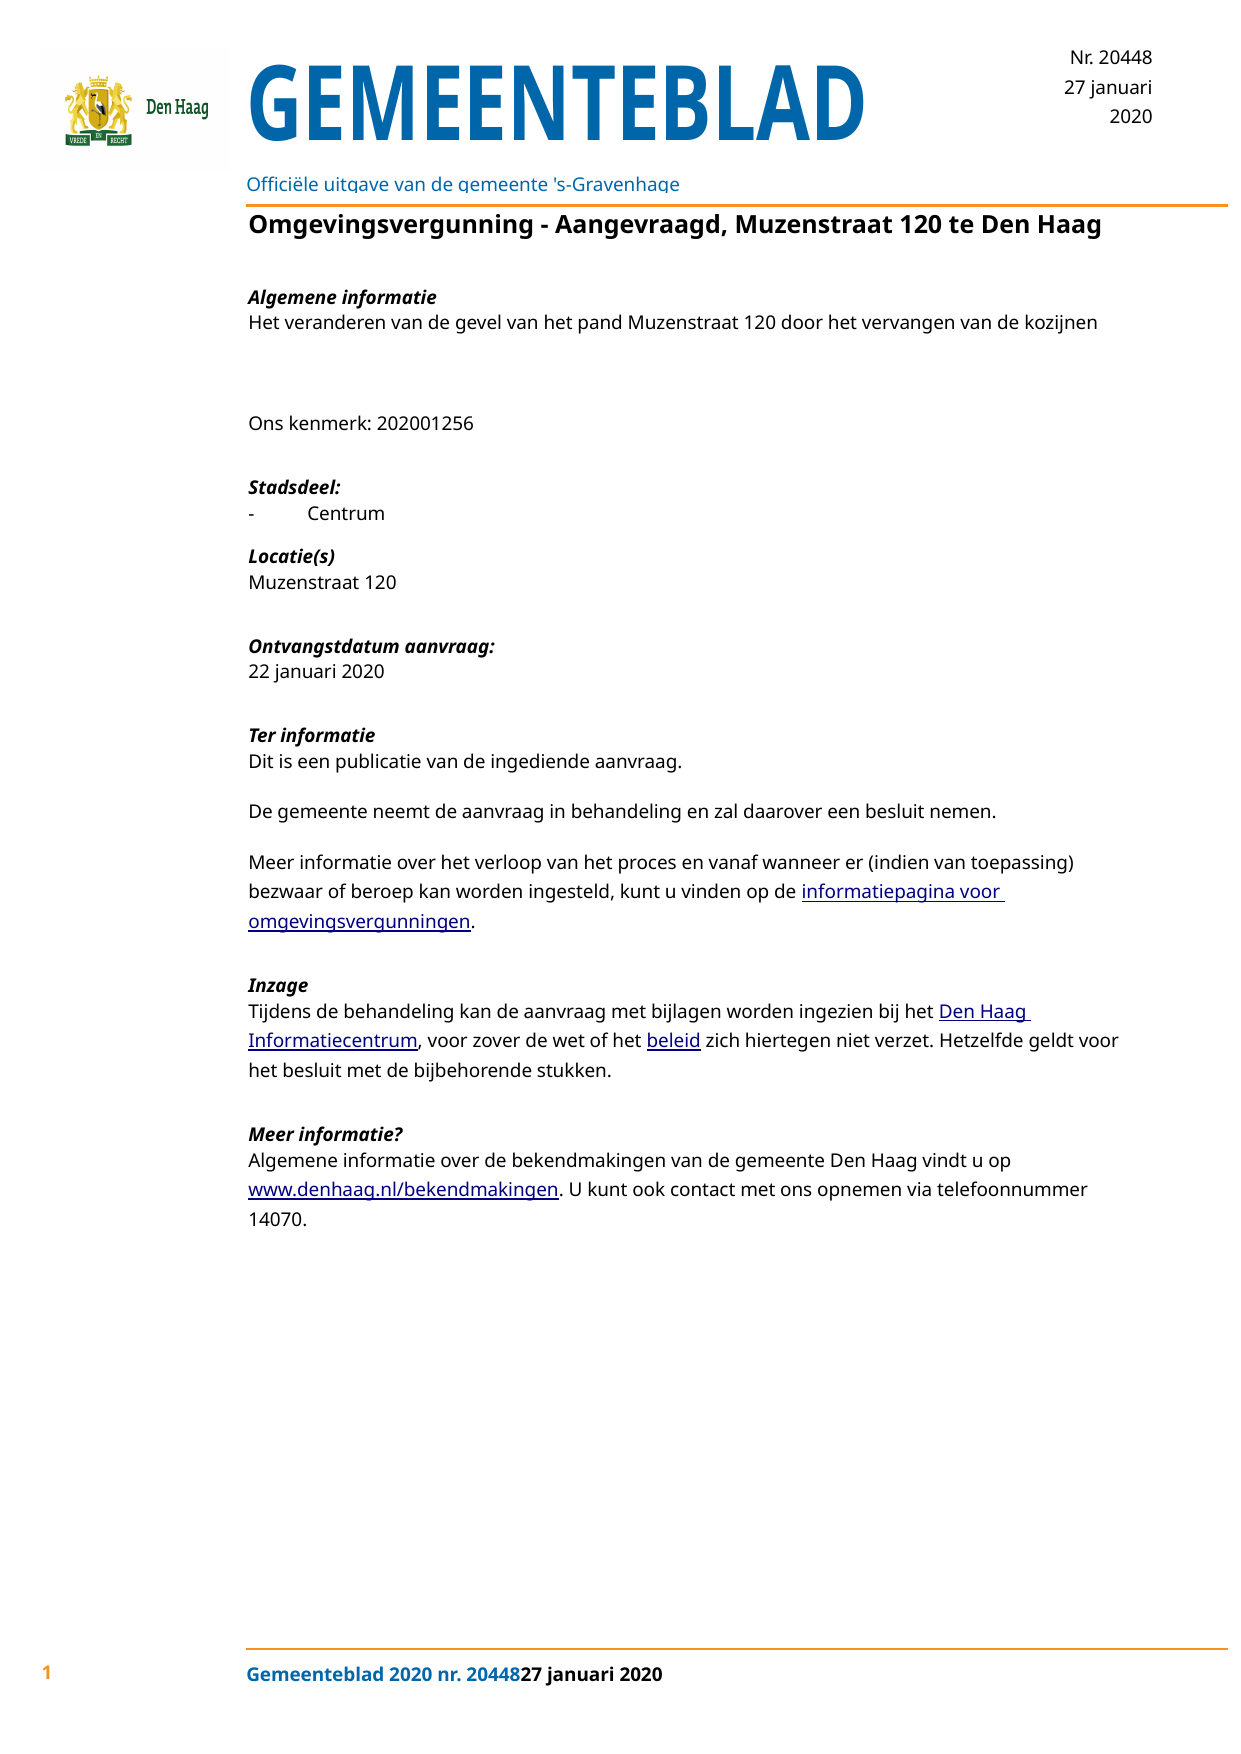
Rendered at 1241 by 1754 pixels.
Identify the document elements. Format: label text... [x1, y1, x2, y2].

text Dit is een publicatie van de ingediende aanvraag. [248, 748, 1152, 774]
text Meer informatie over het verloop van het proces en vanaf wanneer er (indien van toepassing) bezwaar of beroep kan worden ingesteld, kunt u vinden op de informatiepagina voor omgevingsvergunningen. [248, 849, 1152, 934]
text Algemene informatie [248, 284, 1152, 309]
text Tijdens de behandeling kan de aanvraag met bijlagen worden ingezien bij het Den Haag Informatiecentrum, voor zover de wet of het beleid zich hiertegen niet verzet. Hetzelfde geldt voor het besluit met de bijbehorende stukken. [248, 998, 1152, 1083]
text Muzenstraat 120 [248, 569, 1152, 595]
text Inzage [248, 972, 1152, 998]
text Locatie(s) [248, 543, 1152, 569]
list Centrum [248, 500, 1152, 526]
text 22 januari 2020 [248, 659, 1152, 684]
text Algemene informatie over de bekendmakingen van de gemeente Den Haag vindt u op www.denhaag.nl/bekendmakingen. U kunt ook contact met ons opnemen via telefoonnummer 14070. [248, 1147, 1152, 1232]
text Het veranderen van de gevel van het pand Muzenstraat 120 door het vervangen van de kozijnen [248, 309, 1152, 335]
text Meer informatie? [248, 1121, 1152, 1147]
text Ter informatie [248, 723, 1152, 748]
text De gemeente neemt de aanvraag in behandeling en zal daarover een besluit nemen. [248, 799, 1152, 824]
picture [41, 47, 231, 172]
text Omgevingsvergunning - Aangevraagd, Muzenstraat 120 te Den Haag [248, 207, 1152, 241]
text Ontvangstdatum aanvraag: [248, 633, 1152, 659]
text Stadsdeel: [248, 474, 1152, 500]
text Ons kenmerk: 202001256 [248, 410, 1152, 436]
